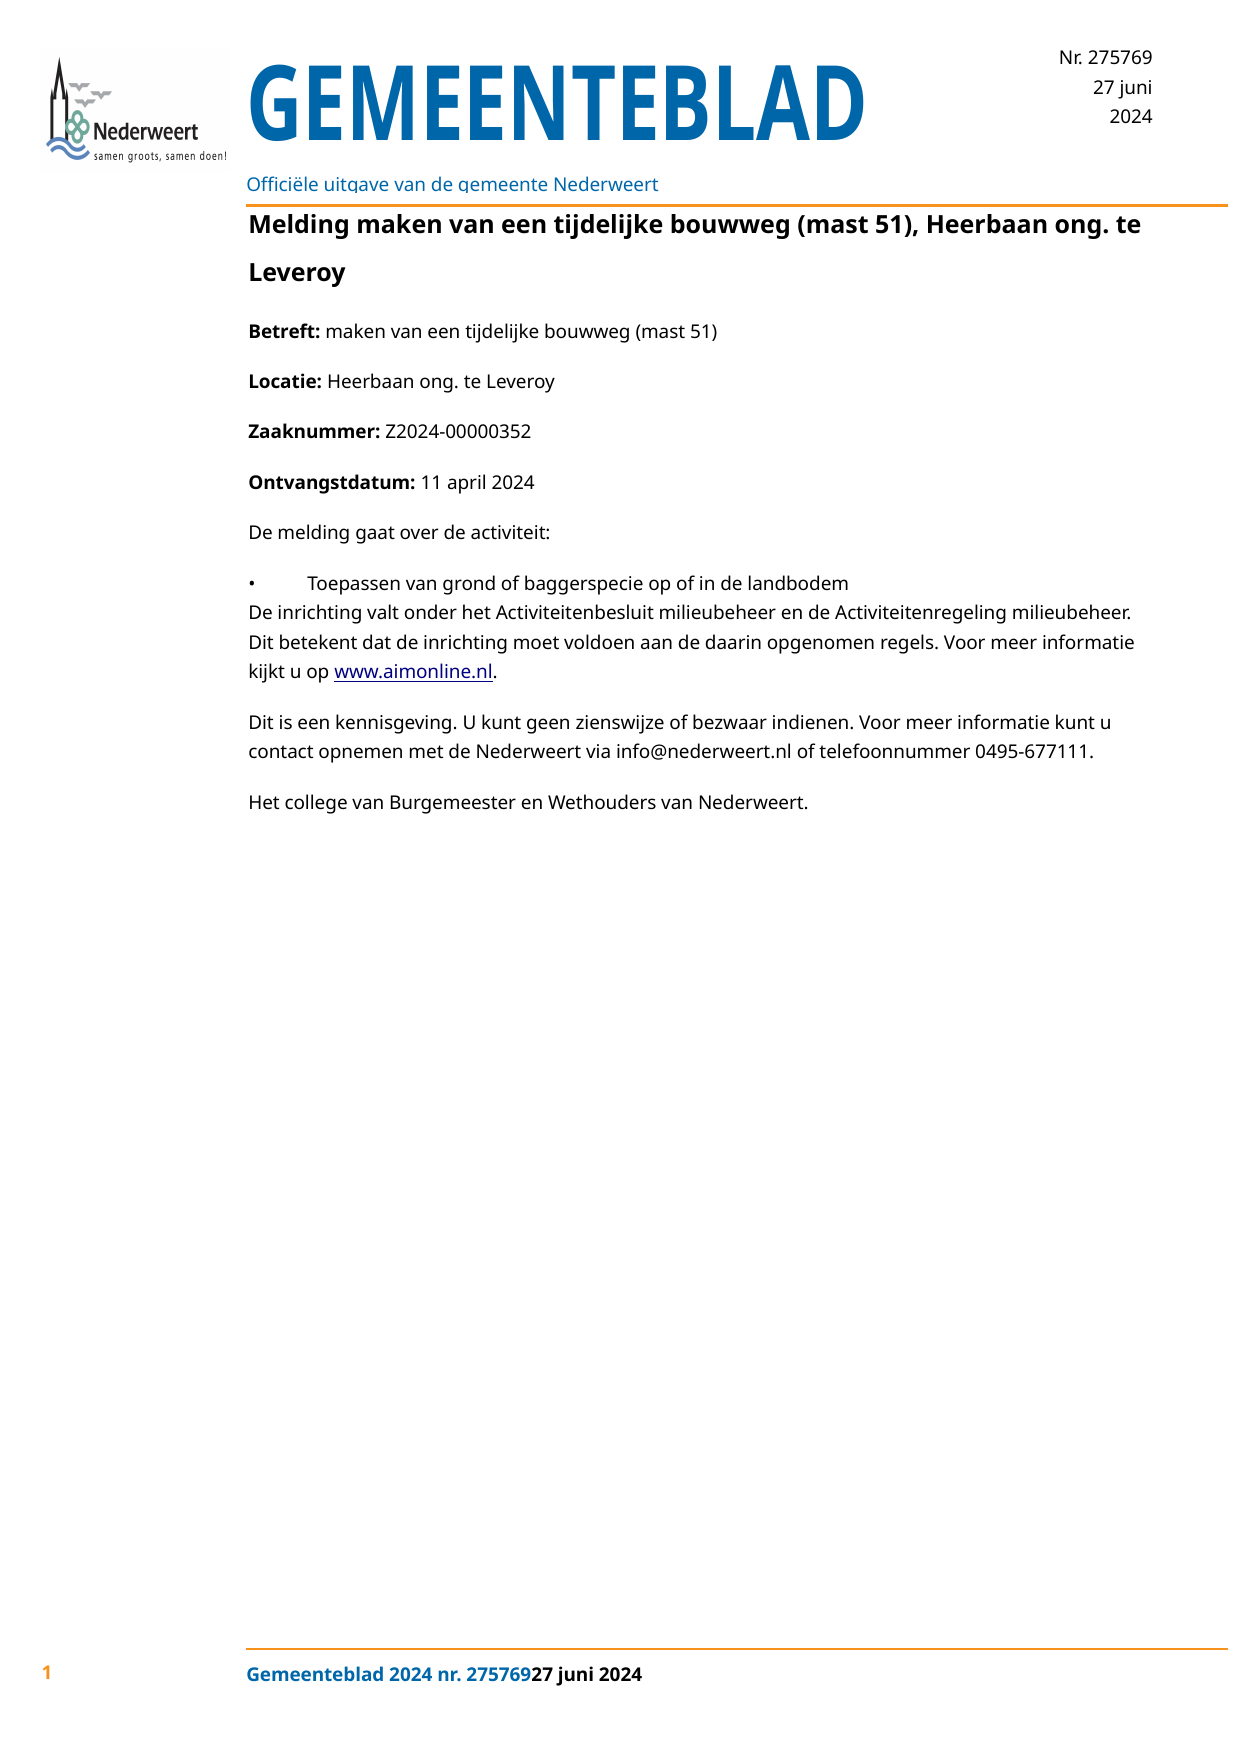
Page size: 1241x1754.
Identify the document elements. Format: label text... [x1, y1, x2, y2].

list Toepassen van grond of baggerspecie op of in de landbodem [248, 570, 1152, 596]
picture [41, 47, 231, 172]
text Ontvangstdatum: 11 april 2024 [248, 469, 1152, 495]
text De melding gaat over de activiteit: [248, 519, 1152, 545]
text Melding maken van een tijdelijke bouwweg (mast 51), Heerbaan ong. te Leveroy [248, 207, 1152, 288]
text Dit is een kennisgeving. U kunt geen zienswijze of bezwaar indienen. Voor meer informatie kunt u contact opnemen met de Nederweert via info@nederweert.nl of telefoonnummer 0495-677111. [248, 709, 1152, 764]
text Zaaknummer: Z2024-00000352 [248, 419, 1152, 444]
text Het college van Burgemeester en Wethouders van Nederweert. [248, 789, 1152, 815]
text De inrichting valt onder het Activiteitenbesluit milieubeheer en de Activiteitenregeling milieubeheer. Dit betekent dat de inrichting moet voldoen aan de daarin opgenomen regels. Voor meer informatie kijkt u op www.aimonline.nl. [248, 599, 1152, 684]
text Betreft: maken van een tijdelijke bouwweg (mast 51) [248, 318, 1152, 344]
text Locatie: Heerbaan ong. te Leveroy [248, 368, 1152, 394]
